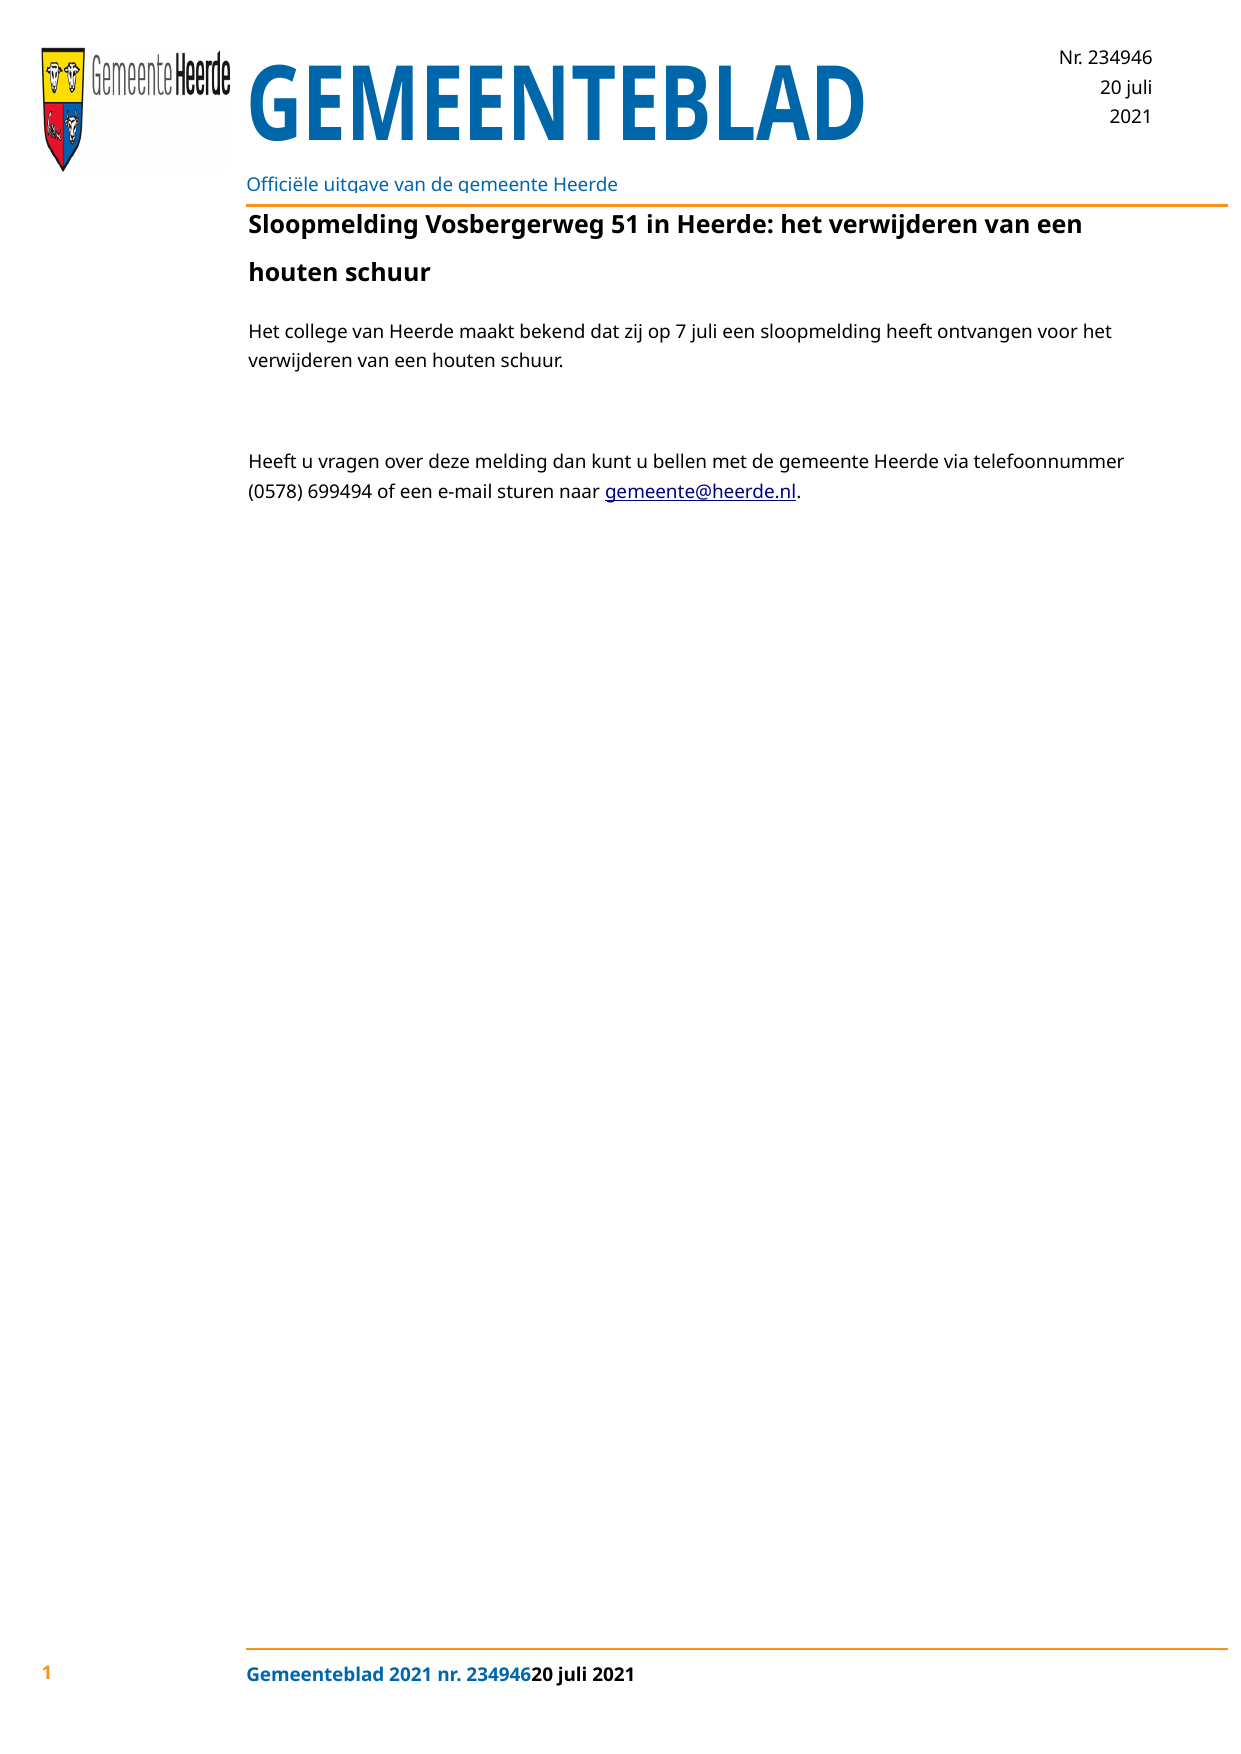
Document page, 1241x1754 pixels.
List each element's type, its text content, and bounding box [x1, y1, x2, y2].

picture [41, 47, 231, 172]
text Sloopmelding Vosbergerweg 51 in Heerde: het verwijderen van een houten schuur [248, 207, 1152, 288]
text Het college van Heerde maakt bekend dat zij op 7 juli een sloopmelding heeft ontvangen voor het verwijderen van een houten schuur. [248, 318, 1152, 373]
text Heeft u vragen over deze melding dan kunt u bellen met de gemeente Heerde via telefoonnummer (0578) 699494 of een e-mail sturen naar gemeente@heerde.nl. [248, 448, 1152, 504]
